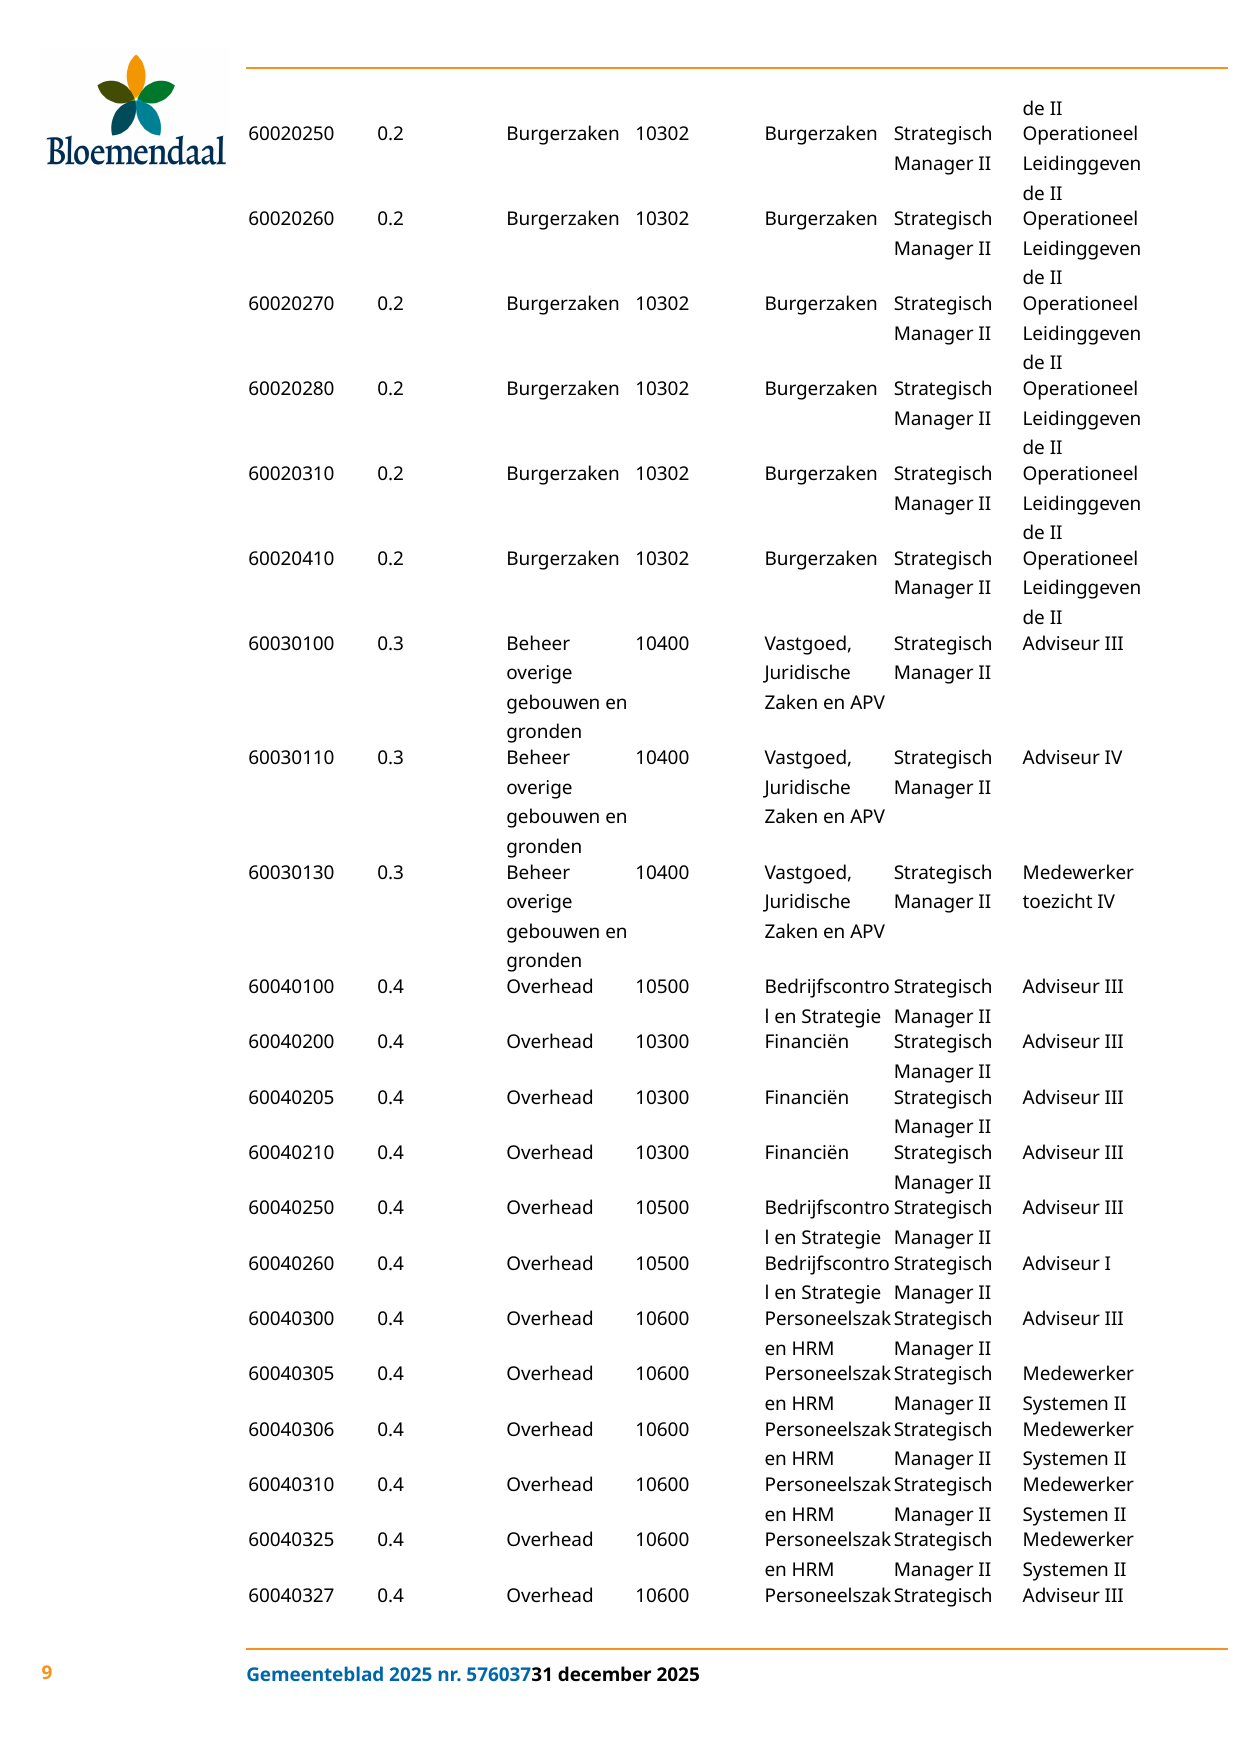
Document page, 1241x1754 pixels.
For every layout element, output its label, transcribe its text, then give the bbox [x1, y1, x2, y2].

table_cell 10400 [635, 859, 764, 973]
table_cell Vastgoed, Juridische Zaken en APV [764, 630, 893, 744]
table_cell 60020250 [248, 121, 377, 205]
table_cell Burgerzaken [506, 121, 635, 205]
table_cell 60040325 [248, 1526, 377, 1582]
table_cell Burgerzaken [506, 290, 635, 375]
table_cell 10302 [635, 121, 764, 205]
table_cell 10500 [635, 973, 764, 1029]
table_cell 60020310 [248, 460, 377, 545]
table_cell Adviseur III [1023, 1582, 1152, 1607]
table_cell 10500 [635, 1250, 764, 1305]
table_cell 0.2 [377, 460, 506, 545]
table_cell Strategisch Manager II [894, 1471, 1022, 1526]
table_cell Personeelszaken HRM [764, 1471, 893, 1526]
table_cell Bedrijfscontrol en Strategie [764, 1195, 893, 1250]
table_cell 60020260 [248, 205, 377, 290]
table_cell Burgerzaken [764, 290, 893, 375]
table_cell Adviseur III [1023, 1195, 1152, 1250]
table_cell 60040260 [248, 1250, 377, 1305]
table_cell 0.4 [377, 1305, 506, 1361]
table_cell Overhead [506, 1305, 635, 1361]
table_cell Operationeel Leidinggevende II [1023, 290, 1152, 375]
table_cell Bedrijfscontrol en Strategie [764, 973, 893, 1029]
table_cell Vastgoed, Juridische Zaken en APV [764, 859, 893, 973]
table_cell 10300 [635, 1139, 764, 1194]
table_cell Operationeel Leidinggevende II [1023, 205, 1152, 290]
table_cell 0.3 [377, 744, 506, 859]
table_cell [506, 95, 635, 121]
table_cell Strategisch Manager II [894, 859, 1022, 973]
table_cell Medewerker toezicht IV [1023, 859, 1152, 973]
table_cell Overhead [506, 1526, 635, 1582]
table_cell Overhead [506, 1582, 635, 1607]
table_cell 60020410 [248, 545, 377, 630]
table_cell 60040100 [248, 973, 377, 1029]
table_cell Medewerker Systemen II [1023, 1361, 1152, 1416]
table_cell Operationeel Leidinggevende II [1023, 460, 1152, 545]
table_cell 60020280 [248, 375, 377, 460]
table_cell Operationeel Leidinggevende II [1023, 375, 1152, 460]
table_cell Financiën [764, 1139, 893, 1194]
table_cell Personeelszaken HRM [764, 1305, 893, 1361]
table_cell Adviseur III [1023, 630, 1152, 744]
table_cell 60030110 [248, 744, 377, 859]
table_cell Beheer overige gebouwen en gronden [506, 630, 635, 744]
table_cell 0.4 [377, 1416, 506, 1471]
table_cell Beheer overige gebouwen en gronden [506, 859, 635, 973]
table_cell 10302 [635, 205, 764, 290]
table_cell 0.3 [377, 630, 506, 744]
table_cell 0.2 [377, 545, 506, 630]
table_cell 10600 [635, 1526, 764, 1582]
table_cell Burgerzaken [764, 121, 893, 205]
table_cell Strategisch Manager II [894, 1526, 1022, 1582]
table_cell Overhead [506, 1139, 635, 1194]
table_cell Strategisch Manager II [894, 121, 1022, 205]
table_cell Burgerzaken [764, 460, 893, 545]
table_cell 0.4 [377, 1526, 506, 1582]
table_cell Strategisch Manager II [894, 1029, 1022, 1084]
table_cell Strategisch Manager II [894, 460, 1022, 545]
table_cell Adviseur III [1023, 1084, 1152, 1139]
table_cell 60020270 [248, 290, 377, 375]
table_cell Strategisch [894, 1582, 1022, 1607]
picture [41, 47, 231, 172]
table_cell Operationeel Leidinggevende II [1023, 121, 1152, 205]
table_cell Financiën [764, 1084, 893, 1139]
table_cell [248, 95, 377, 121]
table_cell 10600 [635, 1582, 764, 1607]
table_cell 60040250 [248, 1195, 377, 1250]
table_cell 60040310 [248, 1471, 377, 1526]
table_cell Strategisch Manager II [894, 375, 1022, 460]
table_cell Strategisch Manager II [894, 744, 1022, 859]
table_cell Adviseur IV [1023, 744, 1152, 859]
table_cell Operationeel Leidinggevende II [1023, 545, 1152, 630]
table_cell 10400 [635, 630, 764, 744]
table_cell 0.4 [377, 1195, 506, 1250]
table_cell Adviseur III [1023, 1029, 1152, 1084]
table_cell Medewerker Systemen II [1023, 1526, 1152, 1582]
table_cell Beheer overige gebouwen en gronden [506, 744, 635, 859]
table_cell Strategisch Manager II [894, 290, 1022, 375]
table_cell [377, 95, 506, 121]
table_cell 0.4 [377, 1084, 506, 1139]
table_cell 0.4 [377, 973, 506, 1029]
table_cell de II [1023, 95, 1152, 121]
table_cell 0.3 [377, 859, 506, 973]
table_cell Strategisch Manager II [894, 1084, 1022, 1139]
table_cell Overhead [506, 1416, 635, 1471]
table_cell 0.4 [377, 1029, 506, 1084]
table_cell Medewerker Systemen II [1023, 1416, 1152, 1471]
table_cell 0.4 [377, 1582, 506, 1607]
table_cell Adviseur III [1023, 1305, 1152, 1361]
table_cell Overhead [506, 1471, 635, 1526]
table_cell Burgerzaken [506, 375, 635, 460]
table_cell Strategisch Manager II [894, 1250, 1022, 1305]
table_cell 0.2 [377, 290, 506, 375]
table_cell 0.2 [377, 375, 506, 460]
table_cell [635, 95, 764, 121]
table_cell 10500 [635, 1195, 764, 1250]
table_cell Overhead [506, 1361, 635, 1416]
table_cell Medewerker Systemen II [1023, 1471, 1152, 1526]
table_cell 0.4 [377, 1471, 506, 1526]
table_cell Strategisch Manager II [894, 973, 1022, 1029]
table_cell Strategisch Manager II [894, 545, 1022, 630]
table_cell Overhead [506, 1029, 635, 1084]
table_cell 0.4 [377, 1250, 506, 1305]
table_cell [764, 95, 893, 121]
table_cell Burgerzaken [764, 545, 893, 630]
table_cell 10302 [635, 460, 764, 545]
table_cell 0.2 [377, 121, 506, 205]
table_cell 60040327 [248, 1582, 377, 1607]
table_cell 0.4 [377, 1139, 506, 1194]
table_cell 10300 [635, 1084, 764, 1139]
table_cell 60040200 [248, 1029, 377, 1084]
table_cell 60040205 [248, 1084, 377, 1139]
table_cell Bedrijfscontrol en Strategie [764, 1250, 893, 1305]
table_cell Adviseur III [1023, 1139, 1152, 1194]
table_cell Overhead [506, 1250, 635, 1305]
table_cell 0.4 [377, 1361, 506, 1416]
table_cell Burgerzaken [506, 460, 635, 545]
table_cell Burgerzaken [764, 205, 893, 290]
table_cell 10600 [635, 1471, 764, 1526]
table_cell Personeelszaken HRM [764, 1361, 893, 1416]
table_cell Vastgoed, Juridische Zaken en APV [764, 744, 893, 859]
table_cell 60040210 [248, 1139, 377, 1194]
table_cell 10300 [635, 1029, 764, 1084]
table_cell 10600 [635, 1416, 764, 1471]
table_cell Burgerzaken [506, 205, 635, 290]
table_cell 10600 [635, 1361, 764, 1416]
table_cell Overhead [506, 973, 635, 1029]
table_cell Strategisch Manager II [894, 205, 1022, 290]
table_cell Personeelszaken HRM [764, 1526, 893, 1582]
table_cell Burgerzaken [764, 375, 893, 460]
table_cell Adviseur III [1023, 973, 1152, 1029]
table_cell 10600 [635, 1305, 764, 1361]
table_cell Overhead [506, 1195, 635, 1250]
table_cell 60030100 [248, 630, 377, 744]
table_cell Burgerzaken [506, 545, 635, 630]
table_cell 60040300 [248, 1305, 377, 1361]
table_cell 60030130 [248, 859, 377, 973]
table_cell 10302 [635, 375, 764, 460]
table_cell 10302 [635, 290, 764, 375]
table_cell Strategisch Manager II [894, 630, 1022, 744]
table_cell 10302 [635, 545, 764, 630]
table_cell Strategisch Manager II [894, 1195, 1022, 1250]
table_cell Strategisch Manager II [894, 1416, 1022, 1471]
table_cell Strategisch Manager II [894, 1305, 1022, 1361]
table_cell Personeelszaken HRM [764, 1416, 893, 1471]
table_cell Strategisch Manager II [894, 1361, 1022, 1416]
table_cell [894, 95, 1022, 121]
table_cell 60040305 [248, 1361, 377, 1416]
table_cell Financiën [764, 1029, 893, 1084]
table_cell Strategisch Manager II [894, 1139, 1022, 1194]
table_cell 60040306 [248, 1416, 377, 1471]
table_cell Overhead [506, 1084, 635, 1139]
table_cell Adviseur I [1023, 1250, 1152, 1305]
table_cell Personeelszak [764, 1582, 893, 1607]
table_cell 10400 [635, 744, 764, 859]
table_cell 0.2 [377, 205, 506, 290]
